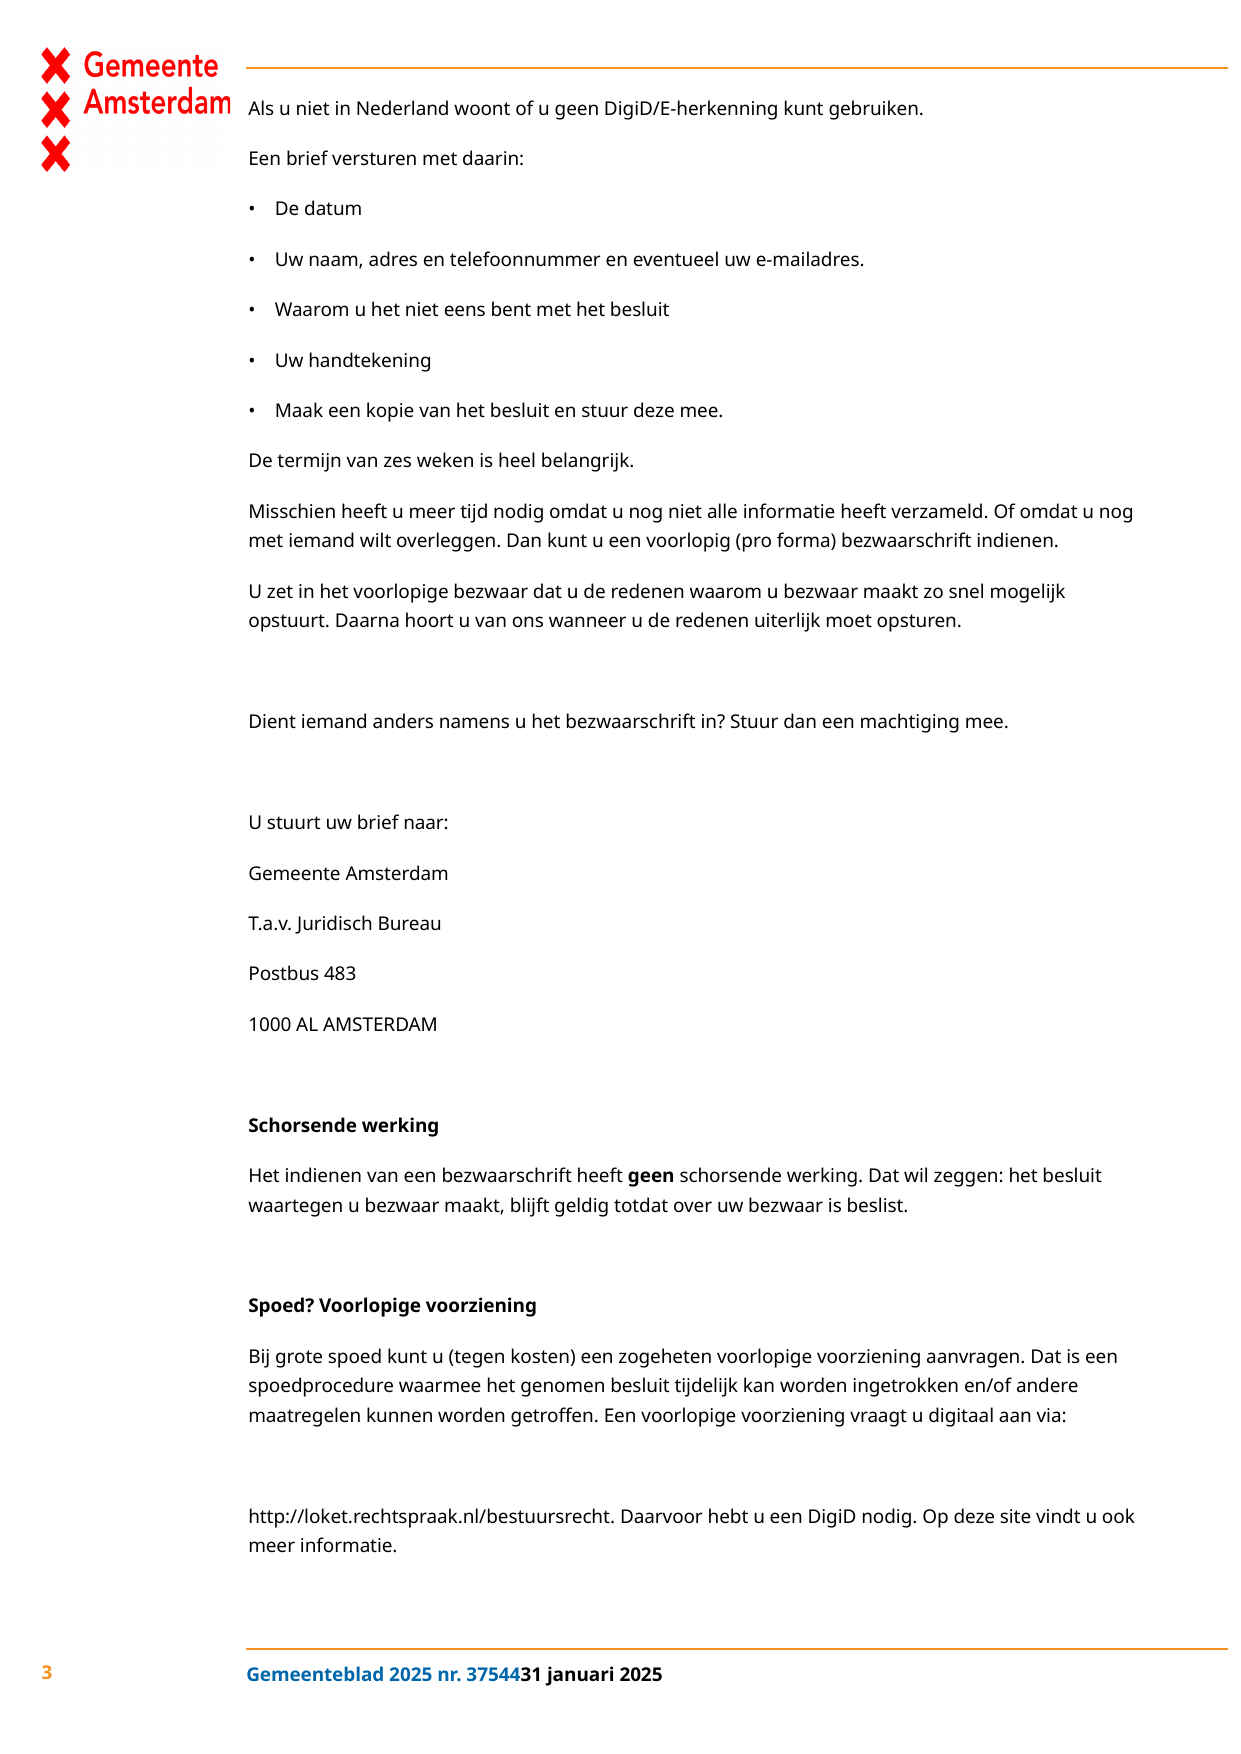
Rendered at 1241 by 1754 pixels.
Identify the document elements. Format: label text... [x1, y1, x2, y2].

text Spoed? Voorlopige voorziening [248, 1293, 1152, 1318]
text • Uw handtekening [248, 347, 1152, 373]
text Dient iemand anders namens u het bezwaarschrift in? Stuur dan een machtiging mee. [248, 708, 1152, 734]
text U stuurt uw brief naar: [248, 809, 1152, 835]
text Als u niet in Nederland woont of u geen DigiD/E-herkenning kunt gebruiken. [248, 95, 1152, 121]
text • Maak een kopie van het besluit en stuur deze mee. [248, 397, 1152, 423]
text U zet in het voorlopige bezwaar dat u de redenen waarom u bezwaar maakt zo snel mogelijk opstuurt. Daarna hoort u van ons wanneer u de redenen uiterlijk moet opsturen. [248, 578, 1152, 633]
text T.a.v. Juridisch Bureau [248, 910, 1152, 936]
text http://loket.rechtspraak.nl/bestuursrecht. Daarvoor hebt u een DigiD nodig. Op deze site vindt u ook meer informatie. [248, 1503, 1152, 1558]
text • De datum [248, 196, 1152, 221]
text Gemeente Amsterdam [248, 860, 1152, 886]
text Postbus 483 [248, 961, 1152, 986]
text • Uw naam, adres en telefoonnummer en eventueel uw e-mailadres. [248, 246, 1152, 272]
text 1000 AL AMSTERDAM [248, 1011, 1152, 1037]
text Een brief versturen met daarin: [248, 145, 1152, 171]
text De termijn van zes weken is heel belangrijk. [248, 448, 1152, 473]
text Schorsende werking [248, 1112, 1152, 1138]
picture [41, 47, 231, 172]
text Bij grote spoed kunt u (tegen kosten) een zogeheten voorlopige voorziening aanvragen. Dat is een spoedprocedure waarmee het genomen besluit tijdelijk kan worden ingetrokken en/of andere maatregelen kunnen worden getroffen. Een voorlopige voorziening vraagt u digitaal aan via: [248, 1343, 1152, 1428]
text Het indienen van een bezwaarschrift heeft geen schorsende werking. Dat wil zeggen: het besluit waartegen u bezwaar maakt, blijft geldig totdat over uw bezwaar is beslist. [248, 1162, 1152, 1218]
text Misschien heeft u meer tijd nodig omdat u nog niet alle informatie heeft verzameld. Of omdat u nog met iemand wilt overleggen. Dan kunt u een voorlopig (pro forma) bezwaarschrift indienen. [248, 498, 1152, 553]
text • Waarom u het niet eens bent met het besluit [248, 296, 1152, 322]
